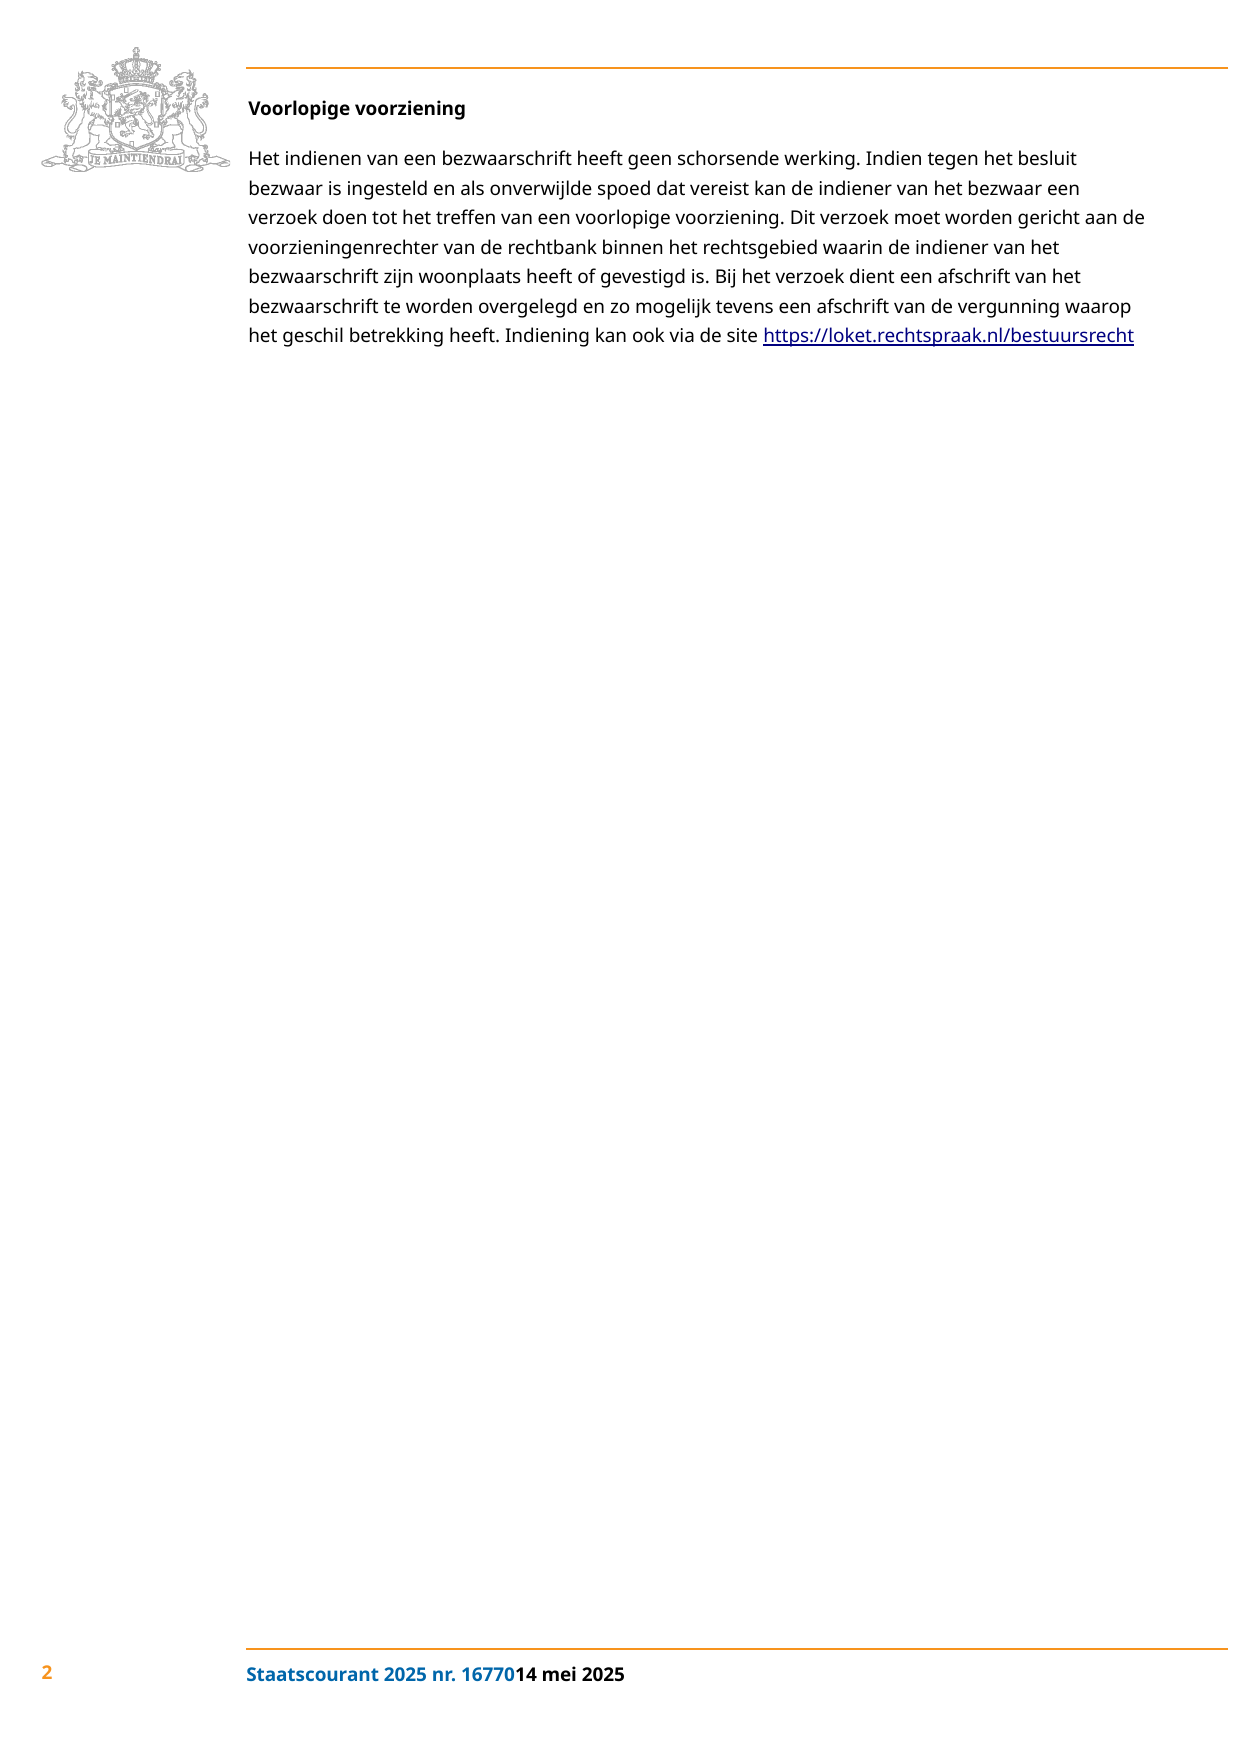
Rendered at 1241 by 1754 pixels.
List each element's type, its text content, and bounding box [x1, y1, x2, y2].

text Het indienen van een bezwaarschrift heeft geen schorsende werking. Indien tegen het besluit bezwaar is ingesteld en als onverwijlde spoed dat vereist kan de indiener van het bezwaar een verzoek doen tot het treffen van een voorlopige voorziening. Dit verzoek moet worden gericht aan de voorzieningenrechter van de rechtbank binnen het rechtsgebied waarin de indiener van het bezwaarschrift zijn woonplaats heeft of gevestigd is. Bij het verzoek dient een afschrift van het bezwaarschrift te worden overgelegd en zo mogelijk tevens een afschrift van de vergunning waarop het geschil betrekking heeft. Indiening kan ook via de site https://loket.rechtspraak.nl/bestuursrecht [248, 145, 1152, 348]
picture [41, 47, 231, 172]
text Voorlopige voorziening [248, 95, 1152, 121]
